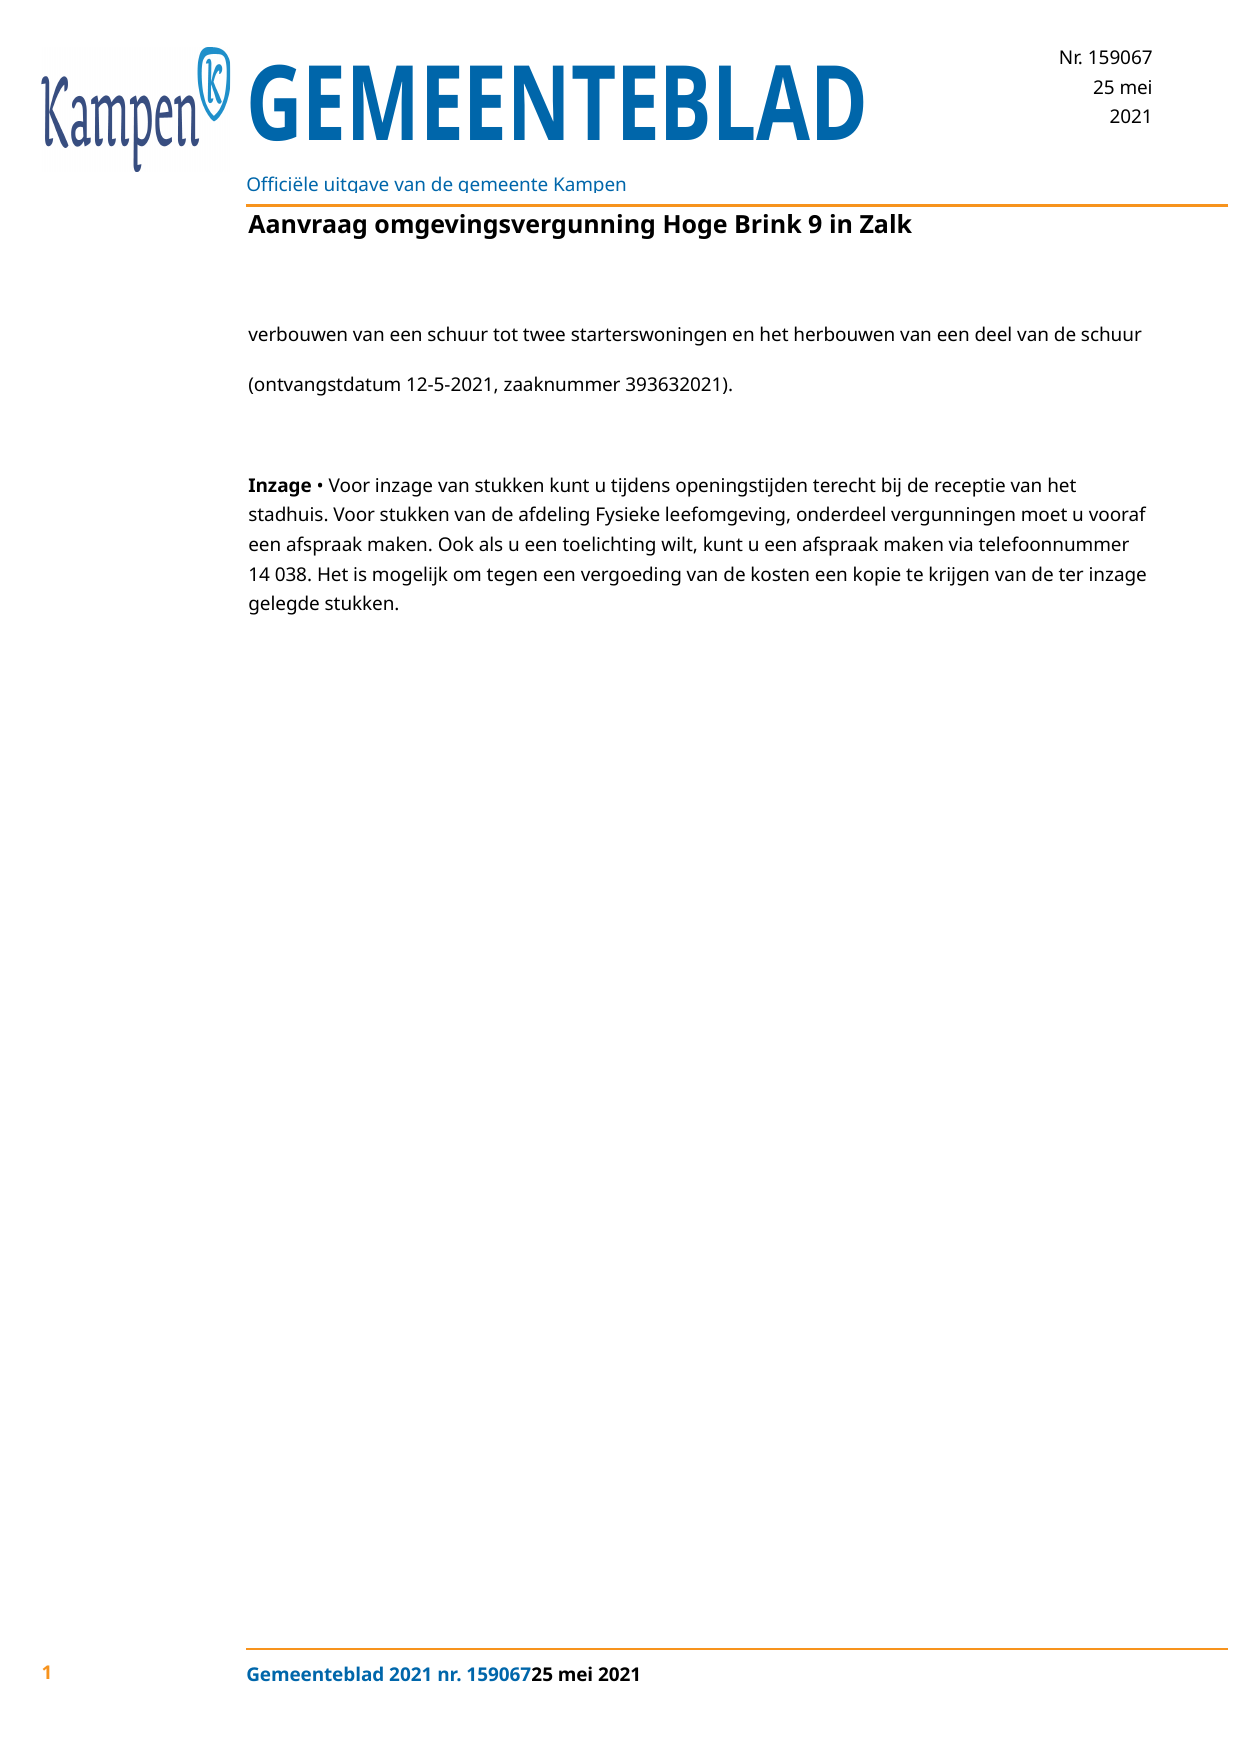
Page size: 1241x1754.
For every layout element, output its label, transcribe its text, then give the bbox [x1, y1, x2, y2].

text verbouwen van een schuur tot twee starterswoningen en het herbouwen van een deel van de schuur [248, 321, 1152, 346]
text (ontvangstdatum 12-5-2021, zaaknummer 393632021). [248, 371, 1152, 397]
text Inzage • Voor inzage van stukken kunt u tijdens openingstijden terecht bij de receptie van het stadhuis. Voor stukken van de afdeling Fysieke leefomgeving, onderdeel vergunningen moet u vooraf een afspraak maken. Ook als u een toelichting wilt, kunt u een afspraak maken via telefoonnummer 14 038. Het is mogelijk om tegen een vergoeding van de kosten een kopie te krijgen van de ter inzage gelegde stukken. [248, 472, 1152, 616]
picture [41, 47, 231, 172]
text Aanvraag omgevingsvergunning Hoge Brink 9 in Zalk [248, 207, 1152, 241]
